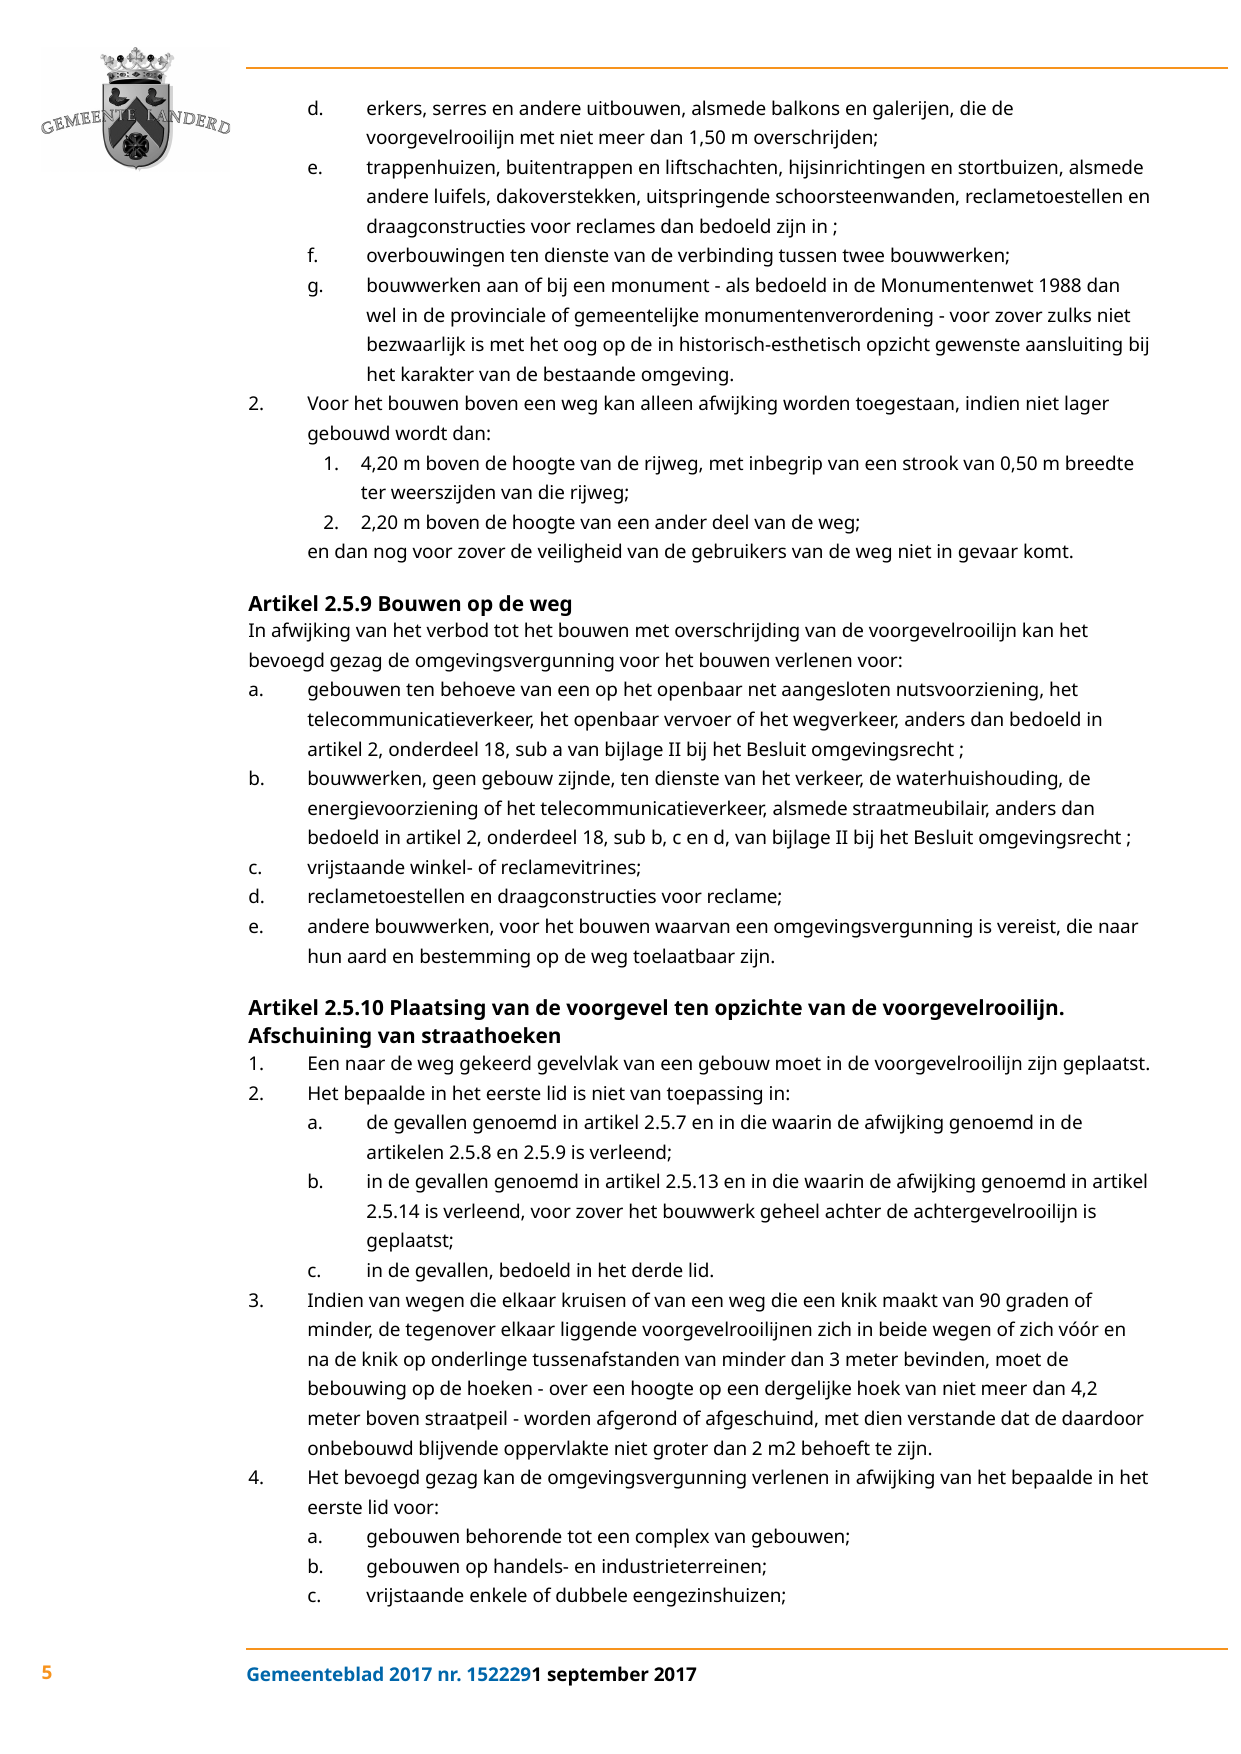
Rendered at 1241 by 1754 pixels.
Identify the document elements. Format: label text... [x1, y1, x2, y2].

list 2,20 m boven de hoogte van een ander deel van de weg; [323, 509, 1152, 535]
list vrijstaande enkele of dubbele eengezinshuizen; [307, 1583, 1152, 1608]
list bouwwerken, geen gebouw zijnde, ten dienste van het verkeer, de waterhuishouding, de energievoorziening of het telecommunicatieverkeer, alsmede straatmeubilair, anders dan bedoeld in artikel 2, onderdeel 18, sub b, c en d, van bijlage II bij het Besluit omgevingsrecht ; [248, 765, 1152, 850]
list erkers, serres en andere uitbouwen, alsmede balkons en galerijen, die de voorgevelrooilijn met niet meer dan 1,50 m overschrijden; [307, 95, 1152, 150]
list in de gevallen, bedoeld in het derde lid. [307, 1257, 1152, 1283]
list en dan nog voor zover de veiligheid van de gebruikers van de weg niet in gevaar komt. [248, 538, 1152, 564]
text Artikel 2.5.10 Plaatsing van de voorgevel ten opzichte van de voorgevelrooilijn. Afschuining van straathoeken [248, 993, 1152, 1050]
list Het bevoegd gezag kan de omgevingsvergunning verlenen in afwijking van het bepaalde in het eerste lid voor: [248, 1464, 1152, 1519]
list in de gevallen genoemd in artikel 2.5.13 en in die waarin de afwijking genoemd in artikel 2.5.14 is verleend, voor zover het bouwwerk geheel achter de achtergevelrooilijn is geplaatst; [307, 1168, 1152, 1253]
text Artikel 2.5.9 Bouwen op de weg [248, 589, 1152, 617]
list bouwwerken aan of bij een monument - als bedoeld in de Monumentenwet 1988 dan wel in de provinciale of gemeentelijke monumentenverordening - voor zover zulks niet bezwaarlijk is met het oog op de in historisch-esthetisch opzicht gewenste aansluiting bij het karakter van de bestaande omgeving. [307, 272, 1152, 387]
list trappenhuizen, buitentrappen en liftschachten, hijsinrichtingen en stortbuizen, alsmede andere luifels, dakoverstekken, uitspringende schoorsteenwanden, reclametoestellen en draagconstructies voor reclames dan bedoeld zijn in ; [307, 154, 1152, 239]
list Voor het bouwen boven een weg kan alleen afwijking worden toegestaan, indien niet lager gebouwd wordt dan: [248, 391, 1152, 446]
list 4,20 m boven de hoogte van de rijweg, met inbegrip van een strook van 0,50 m breedte ter weerszijden van die rijweg; [323, 450, 1152, 505]
list gebouwen behorende tot een complex van gebouwen; [307, 1523, 1152, 1549]
list vrijstaande winkel- of reclamevitrines; [248, 854, 1152, 880]
list Indien van wegen die elkaar kruisen of van een weg die een knik maakt van 90 graden of minder, de tegenover elkaar liggende voorgevelrooilijnen zich in beide wegen of zich vóór en na de knik op onderlinge tussenafstanden van minder dan 3 meter bevinden, moet de bebouwing op de hoeken - over een hoogte op een dergelijke hoek van niet meer dan 4,2 meter boven straatpeil - worden afgerond of afgeschuind, met dien verstande dat de daardoor onbebouwd blijvende oppervlakte niet groter dan 2 m2 behoeft te zijn. [248, 1287, 1152, 1460]
list andere bouwwerken, voor het bouwen waarvan een omgevingsvergunning is vereist, die naar hun aard en bestemming op de weg toelaatbaar zijn. [248, 913, 1152, 968]
picture [41, 47, 231, 172]
list gebouwen ten behoeve van een op het openbaar net aangesloten nutsvoorziening, het telecommunicatieverkeer, het openbaar vervoer of het wegverkeer, anders dan bedoeld in artikel 2, onderdeel 18, sub a van bijlage II bij het Besluit omgevingsrecht ; [248, 677, 1152, 761]
list Een naar de weg gekeerd gevelvlak van een gebouw moet in de voorgevelrooilijn zijn geplaatst. [248, 1050, 1152, 1076]
list de gevallen genoemd in artikel 2.5.7 en in die waarin de afwijking genoemd in de artikelen 2.5.8 en 2.5.9 is verleend; [307, 1109, 1152, 1164]
text In afwijking van het verbod tot het bouwen met overschrijding van de voorgevelrooilijn kan het bevoegd gezag de omgevingsvergunning voor het bouwen verlenen voor: [248, 617, 1152, 673]
list Het bepaalde in het eerste lid is niet van toepassing in: [248, 1080, 1152, 1105]
list overbouwingen ten dienste van de verbinding tussen twee bouwwerken; [307, 243, 1152, 268]
list reclametoestellen en draagconstructies voor reclame; [248, 884, 1152, 909]
list gebouwen op handels- en industrieterreinen; [307, 1553, 1152, 1579]
